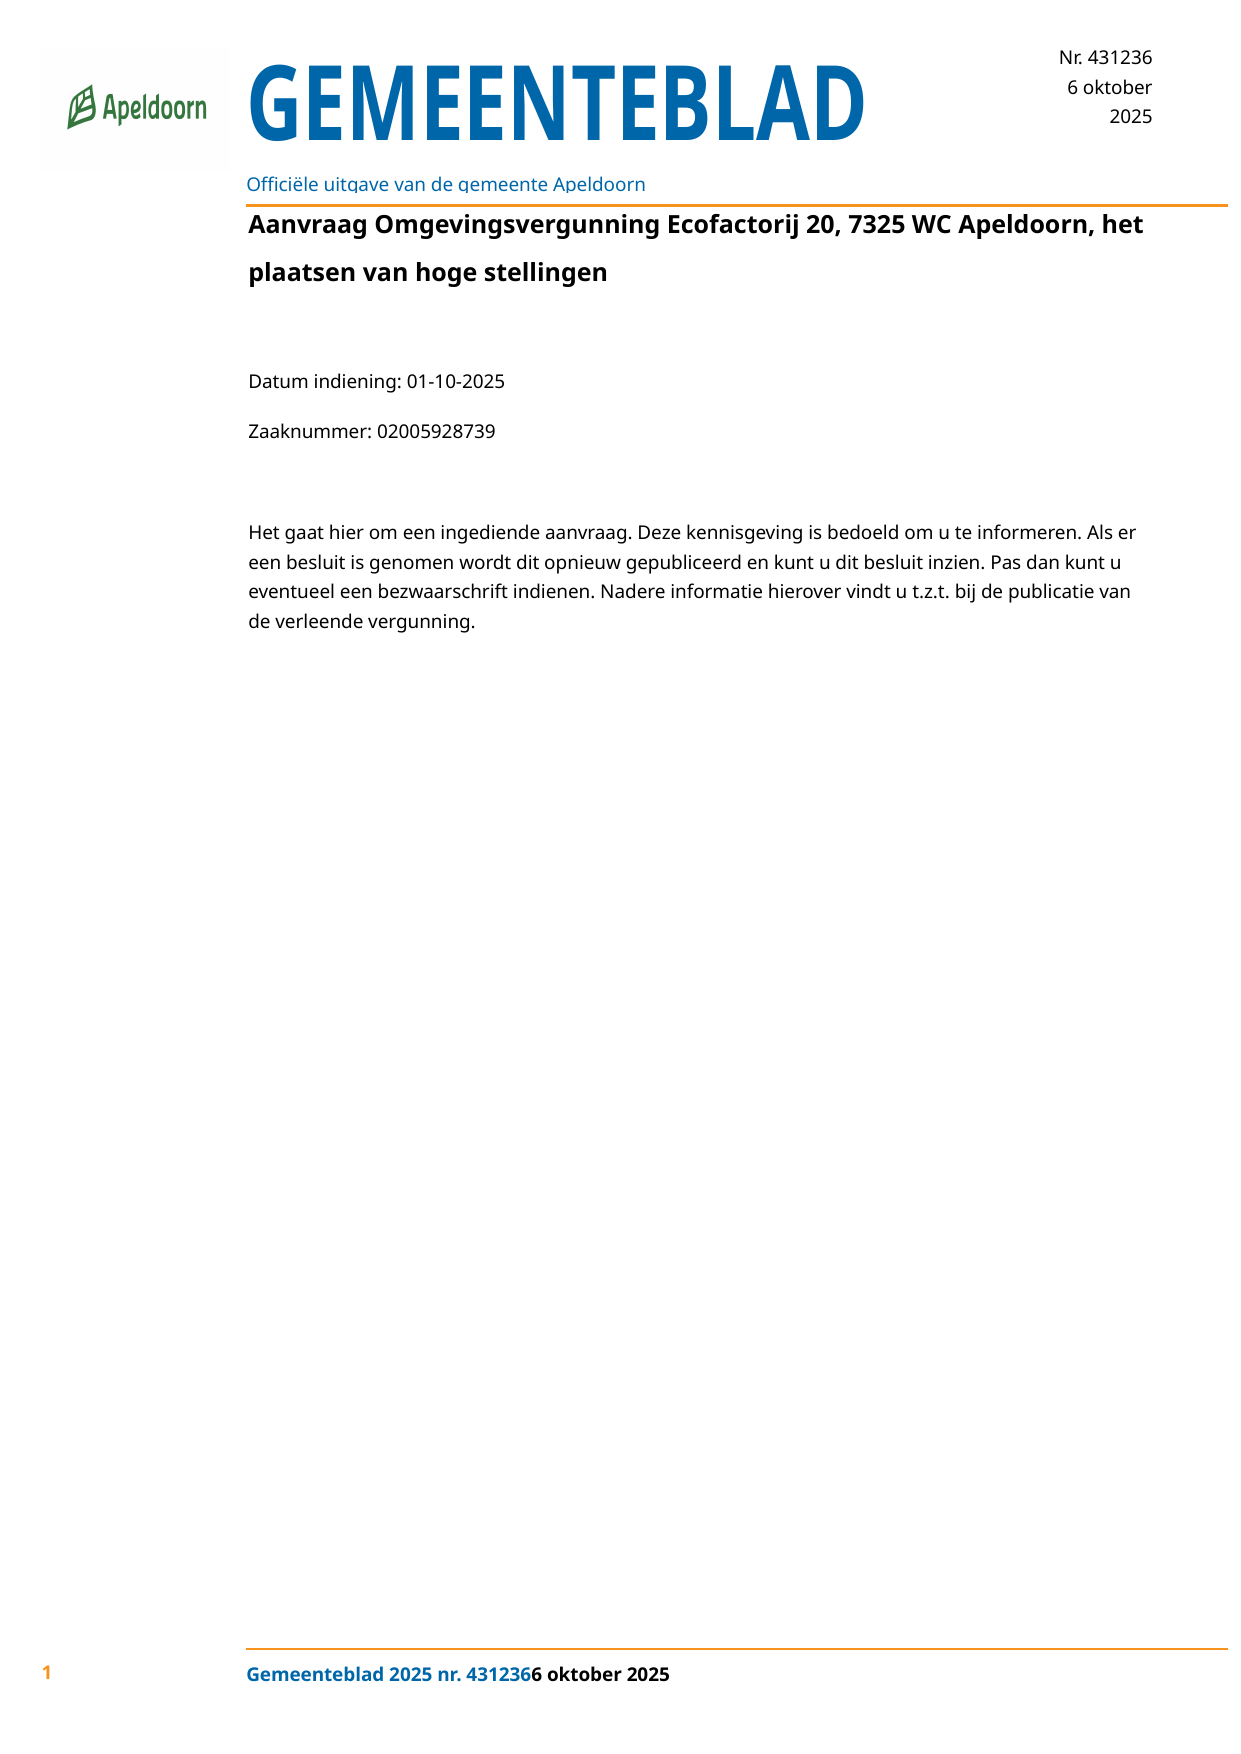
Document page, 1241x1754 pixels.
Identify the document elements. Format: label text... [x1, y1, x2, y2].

picture [41, 47, 231, 172]
text Het gaat hier om een ingediende aanvraag. Deze kennisgeving is bedoeld om u te informeren. Als er een besluit is genomen wordt dit opnieuw gepubliceerd en kunt u dit besluit inzien. Pas dan kunt u eventueel een bezwaarschrift indienen. Nadere informatie hierover vindt u t.z.t. bij de publicatie van de verleende vergunning. [248, 519, 1152, 634]
text Datum indiening: 01-10-2025 [248, 368, 1152, 394]
text Aanvraag Omgevingsvergunning Ecofactorij 20, 7325 WC Apeldoorn, het plaatsen van hoge stellingen [248, 207, 1152, 288]
text Zaaknummer: 02005928739 [248, 419, 1152, 444]
